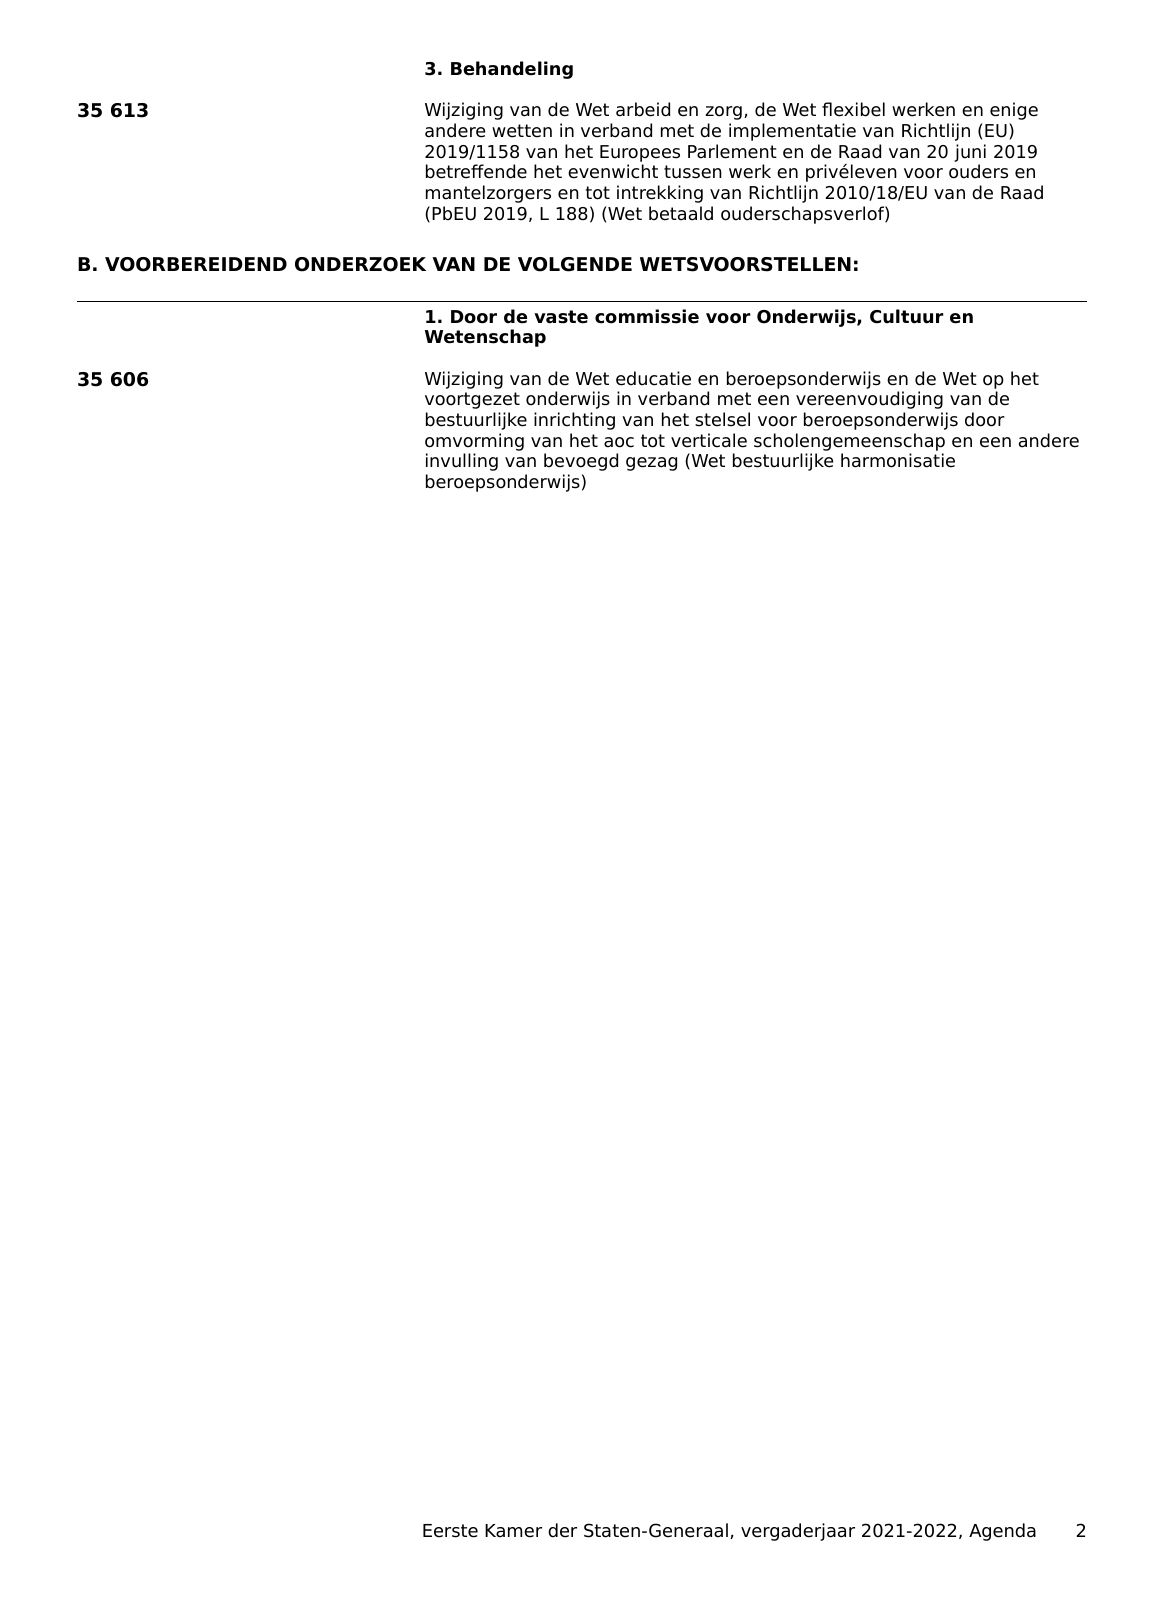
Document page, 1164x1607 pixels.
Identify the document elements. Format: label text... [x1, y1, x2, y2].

table_header [401, 302, 418, 348]
table_cell [77, 59, 401, 80]
table_cell 35 606 [77, 369, 401, 492]
table_cell Wijziging van de Wet educatie en beroepsonderwijs en de Wet op het voortgezet onderwijs in verband met een vereenvoudiging van de bestuurlijke inrichting van het stelsel voor beroepsonderwijs door omvorming van het aoc tot verticale scholengemeenschap en een andere invulling van bevoegd gezag (Wet bestuurlijke harmonisatie beroepsonderwijs) [418, 369, 1087, 492]
table_cell [77, 80, 401, 100]
table_header 1. Door de vaste commissie voor Onderwijs, Cultuur en Wetenschap [418, 302, 1087, 348]
subtitle B. VOORBEREIDEND ONDERZOEK VAN DE VOLGENDE WETSVOORSTELLEN: [77, 254, 1087, 276]
table_cell Wijziging van de Wet arbeid en zorg, de Wet flexibel werken en enige andere wetten in verband met de implementatie van Richtlijn (EU) 2019/1158 van het Europees Parlement en de Raad van 20 juni 2019 betreffende het evenwicht tussen werk en privéleven voor ouders en mantelzorgers en tot intrekking van Richtlijn 2010/18/EU van de Raad (PbEU 2019, L 188) (Wet betaald ouderschapsverlof) [418, 100, 1087, 224]
table_cell [401, 80, 418, 100]
table_header [77, 302, 401, 348]
table_cell [77, 348, 401, 369]
table_cell [401, 369, 418, 492]
table_cell [418, 80, 1087, 100]
table_cell 3. Behandeling [418, 59, 1087, 80]
table_cell [401, 59, 418, 80]
table_cell [418, 348, 1087, 369]
table_cell [401, 100, 418, 224]
table_cell 35 613 [77, 100, 401, 224]
table_cell [401, 348, 418, 369]
